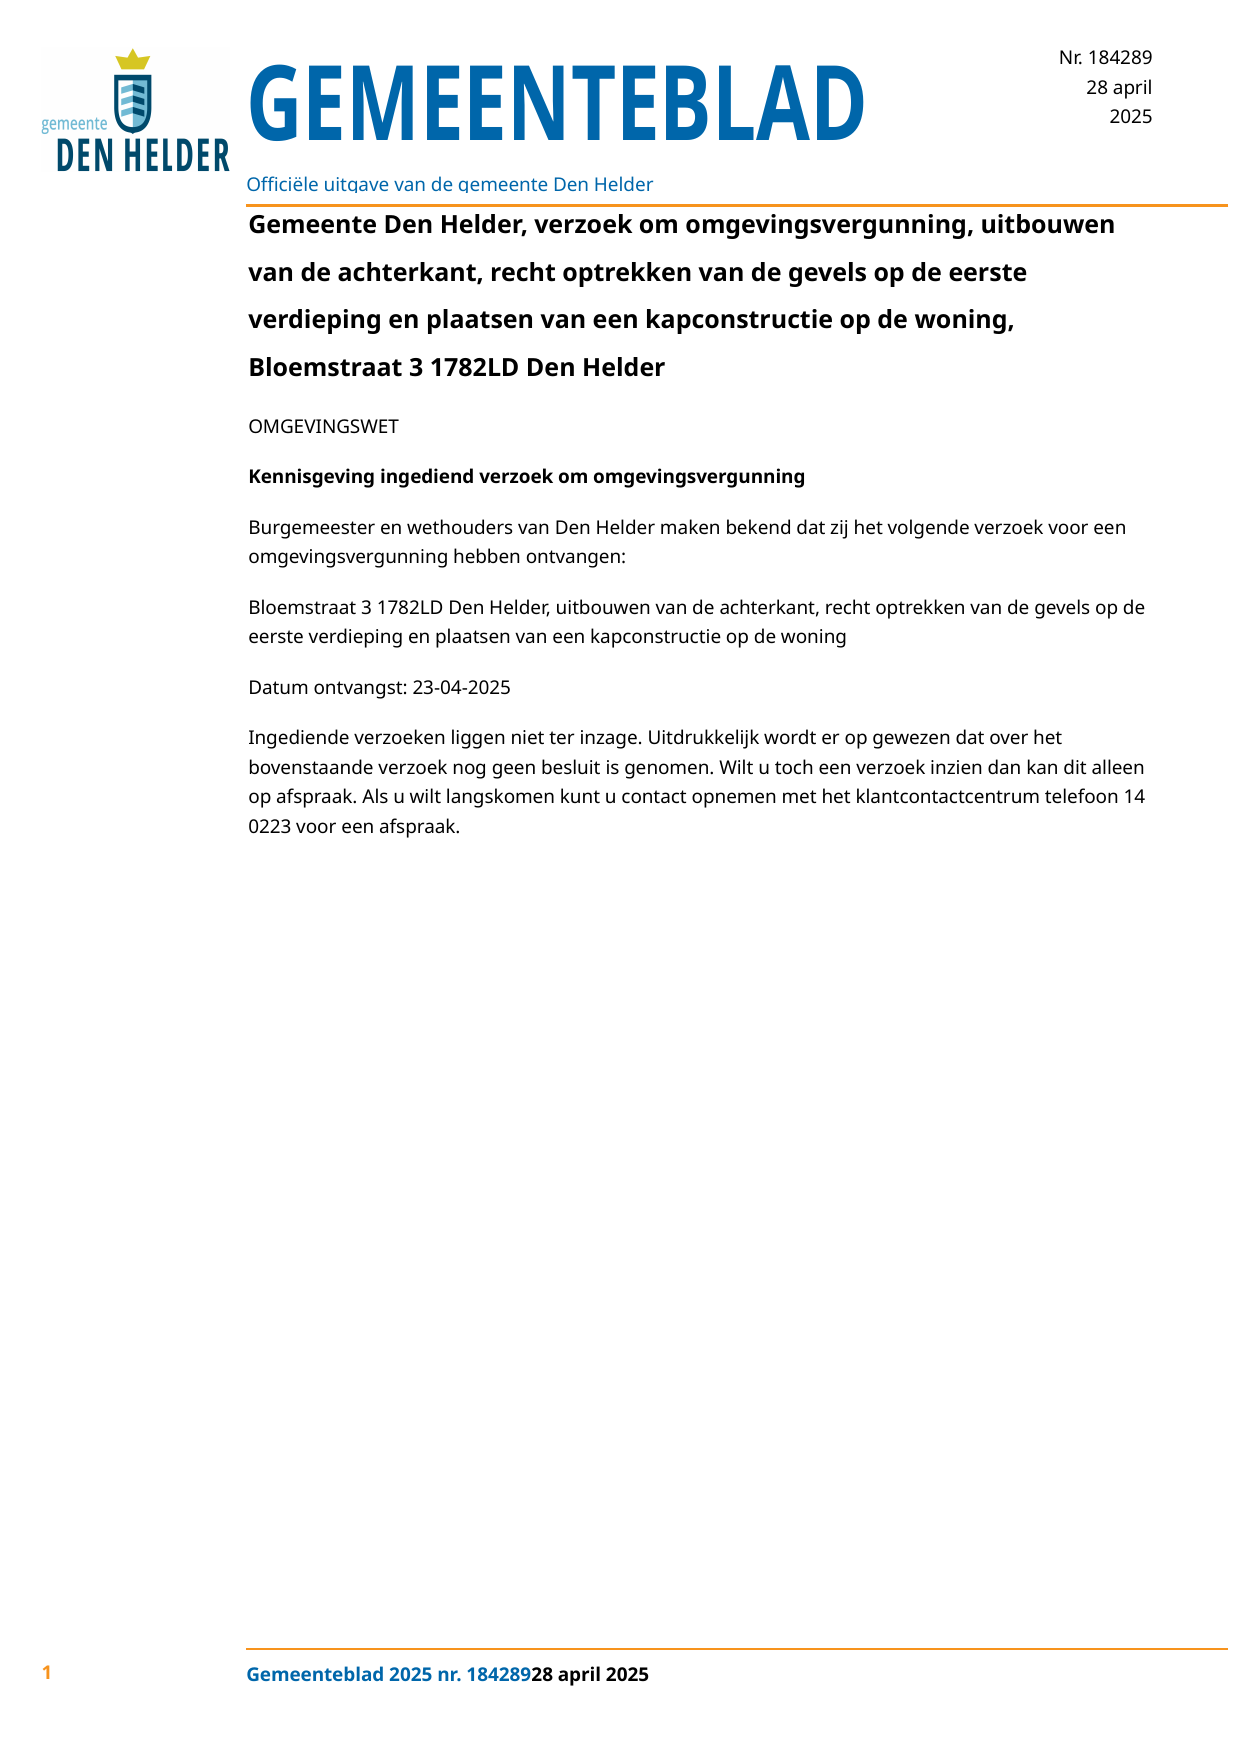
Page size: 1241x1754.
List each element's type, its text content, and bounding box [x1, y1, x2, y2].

text Burgemeester en wethouders van Den Helder maken bekend dat zij het volgende verzoek voor een omgevingsvergunning hebben ontvangen: [248, 514, 1152, 569]
picture [41, 47, 231, 172]
text Datum ontvangst: 23-04-2025 [248, 674, 1152, 700]
text OMGEVINGSWET [248, 413, 1152, 439]
text Kennisgeving ingediend verzoek om omgevingsvergunning [248, 463, 1152, 489]
picture [100, 154, 106, 172]
text Bloemstraat 3 1782LD Den Helder, uitbouwen van de achterkant, recht optrekken van de gevels op de eerste verdieping en plaatsen van een kapconstructie op de woning [248, 594, 1152, 649]
text Gemeente Den Helder, verzoek om omgevingsvergunning, uitbouwen van de achterkant, recht optrekken van de gevels op de eerste verdieping en plaatsen van een kapconstructie op de woning, Bloemstraat 3 1782LD Den Helder [248, 207, 1152, 384]
picture [220, 160, 224, 172]
picture [130, 157, 135, 172]
picture [182, 144, 187, 165]
text Ingediende verzoeken liggen niet ter inzage. Uitdrukkelijk wordt er op gewezen dat over het bovenstaande verzoek nog geen besluit is genomen. Wilt u toch een verzoek inzien dan kan dit alleen op afspraak. Als u wilt langskomen kunt u contact opnemen met het klantcontactcentrum telefoon 14 0223 voor een afspraak. [248, 724, 1152, 839]
picture [63, 144, 68, 165]
